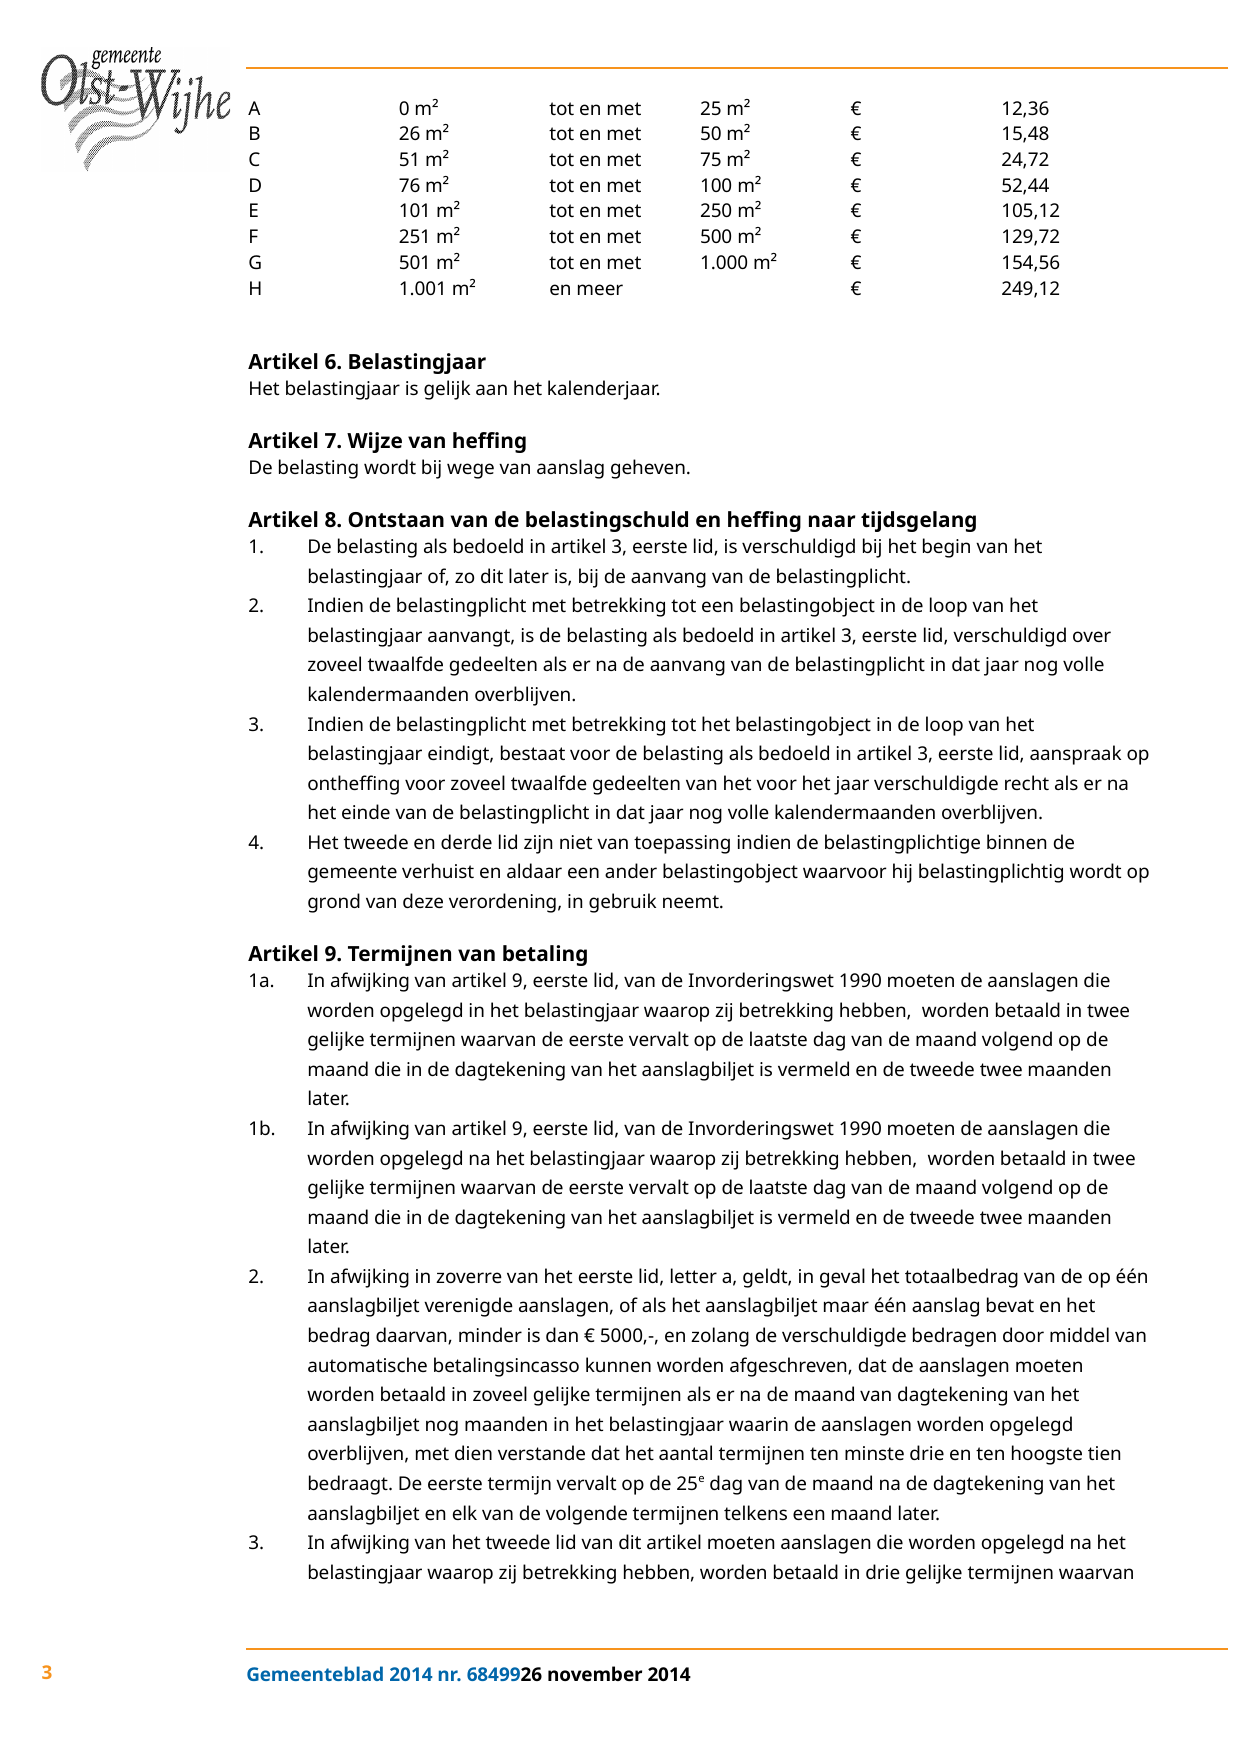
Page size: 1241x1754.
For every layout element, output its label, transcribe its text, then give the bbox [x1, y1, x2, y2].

table_cell F [248, 224, 398, 249]
list De belasting als bedoeld in artikel 3, eerste lid, is verschuldigd bij het begin van het belastingjaar of, zo dit later is, bij de aanvang van de belastingplicht. [248, 533, 1152, 589]
table_cell 50 m² [700, 121, 850, 146]
table_header tot en met [549, 95, 700, 121]
table_cell 500 m² [700, 224, 850, 249]
table_cell 1.000 m² [700, 249, 850, 275]
list In afwijking in zoverre van het eerste lid, letter a, geldt, in geval het totaalbedrag van de op één aanslagbiljet verenigde aanslagen, of als het aanslagbiljet maar één aanslag bevat en het bedrag daarvan, minder is dan € 5000,-, en zolang de verschuldigde bedragen door middel van automatische betalingsincasso kunnen worden afgeschreven, dat de aanslagen moeten worden betaald in zoveel gelijke termijnen als er na de maand van dagtekening van het aanslagbiljet nog maanden in het belastingjaar waarin de aanslagen worden opgelegd overblijven, met dien verstande dat het aantal termijnen ten minste drie en ten hoogste tien bedraagt. De eerste termijn vervalt op de 25e dag van de maand na de dagtekening van het aanslagbiljet en elk van de volgende termijnen telkens een maand later. [248, 1263, 1152, 1525]
table_header 12,36 [1001, 95, 1152, 121]
table_cell 154,56 [1001, 249, 1152, 275]
text Artikel 8. Ontstaan van de belastingschuld en heffing naar tijdsgelang [248, 505, 1152, 533]
picture [41, 47, 231, 172]
text De belasting wordt bij wege van aanslag geheven. [248, 454, 1152, 480]
table_cell B [248, 121, 398, 146]
table_cell 105,12 [1001, 198, 1152, 223]
table_cell 26 m² [399, 121, 549, 146]
table_cell D [248, 172, 398, 198]
table_cell € [850, 172, 1001, 198]
table_cell [700, 275, 850, 301]
list In afwijking van artikel 9, eerste lid, van de Invorderingswet 1990 moeten de aanslagen die worden opgelegd in het belastingjaar waarop zij betrekking hebben, worden betaald in twee gelijke termijnen waarvan de eerste vervalt op de laatste dag van de maand volgend op de maand die in de dagtekening van het aanslagbiljet is vermeld en de tweede twee maanden later. [248, 967, 1152, 1111]
table_cell tot en met [549, 172, 700, 198]
table_cell 251 m² [399, 224, 549, 249]
table_cell 1.001 m² [399, 275, 549, 301]
table_cell 76 m² [399, 172, 549, 198]
table_cell 250 m² [700, 198, 850, 223]
table_cell 100 m² [700, 172, 850, 198]
table_cell tot en met [549, 198, 700, 223]
text Het belastingjaar is gelijk aan het kalenderjaar. [248, 376, 1152, 401]
table_cell € [850, 249, 1001, 275]
table_cell 101 m² [399, 198, 549, 223]
table_cell 24,72 [1001, 146, 1152, 172]
table_cell 15,48 [1001, 121, 1152, 146]
table_cell € [850, 198, 1001, 223]
table_cell G [248, 249, 398, 275]
table_cell 501 m² [399, 249, 549, 275]
table_header € [850, 95, 1001, 121]
table_cell 249,12 [1001, 275, 1152, 301]
table_cell € [850, 121, 1001, 146]
text Artikel 7. Wijze van heffing [248, 426, 1152, 454]
list Indien de belastingplicht met betrekking tot een belastingobject in de loop van het belastingjaar aanvangt, is de belasting als bedoeld in artikel 3, eerste lid, verschuldigd over zoveel twaalfde gedeelten als er na de aanvang van de belastingplicht in dat jaar nog volle kalendermaanden overblijven. [248, 592, 1152, 707]
text Artikel 6. Belastingjaar [248, 347, 1152, 376]
table_cell 51 m² [399, 146, 549, 172]
table_cell E [248, 198, 398, 223]
list In afwijking van het tweede lid van dit artikel moeten aanslagen die worden opgelegd na het belastingjaar waarop zij betrekking hebben, worden betaald in drie gelijke termijnen waarvan [248, 1529, 1152, 1584]
text Artikel 9. Termijnen van betaling [248, 939, 1152, 967]
table_cell en meer [549, 275, 700, 301]
table_cell C [248, 146, 398, 172]
list In afwijking van artikel 9, eerste lid, van de Invorderingswet 1990 moeten de aanslagen die worden opgelegd na het belastingjaar waarop zij betrekking hebben, worden betaald in twee gelijke termijnen waarvan de eerste vervalt op de laatste dag van de maand volgend op de maand die in de dagtekening van het aanslagbiljet is vermeld en de tweede twee maanden later. [248, 1115, 1152, 1259]
list Het tweede en derde lid zijn niet van toepassing indien de belastingplichtige binnen de gemeente verhuist en aldaar een ander belastingobject waarvoor hij belastingplichtig wordt op grond van deze verordening, in gebruik neemt. [248, 829, 1152, 914]
table_cell H [248, 275, 398, 301]
table_cell 129,72 [1001, 224, 1152, 249]
table_cell tot en met [549, 249, 700, 275]
table_cell tot en met [549, 121, 700, 146]
table_cell 52,44 [1001, 172, 1152, 198]
list Indien de belastingplicht met betrekking tot het belastingobject in de loop van het belastingjaar eindigt, bestaat voor de belasting als bedoeld in artikel 3, eerste lid, aanspraak op ontheffing voor zoveel twaalfde gedeelten van het voor het jaar verschuldigde recht als er na het einde van de belastingplicht in dat jaar nog volle kalendermaanden overblijven. [248, 711, 1152, 825]
table_header 25 m² [700, 95, 850, 121]
table_cell € [850, 275, 1001, 301]
table_header A [248, 95, 398, 121]
table_cell tot en met [549, 224, 700, 249]
table_cell tot en met [549, 146, 700, 172]
table_header 0 m² [399, 95, 549, 121]
table_cell € [850, 224, 1001, 249]
table_cell 75 m² [700, 146, 850, 172]
table_cell € [850, 146, 1001, 172]
